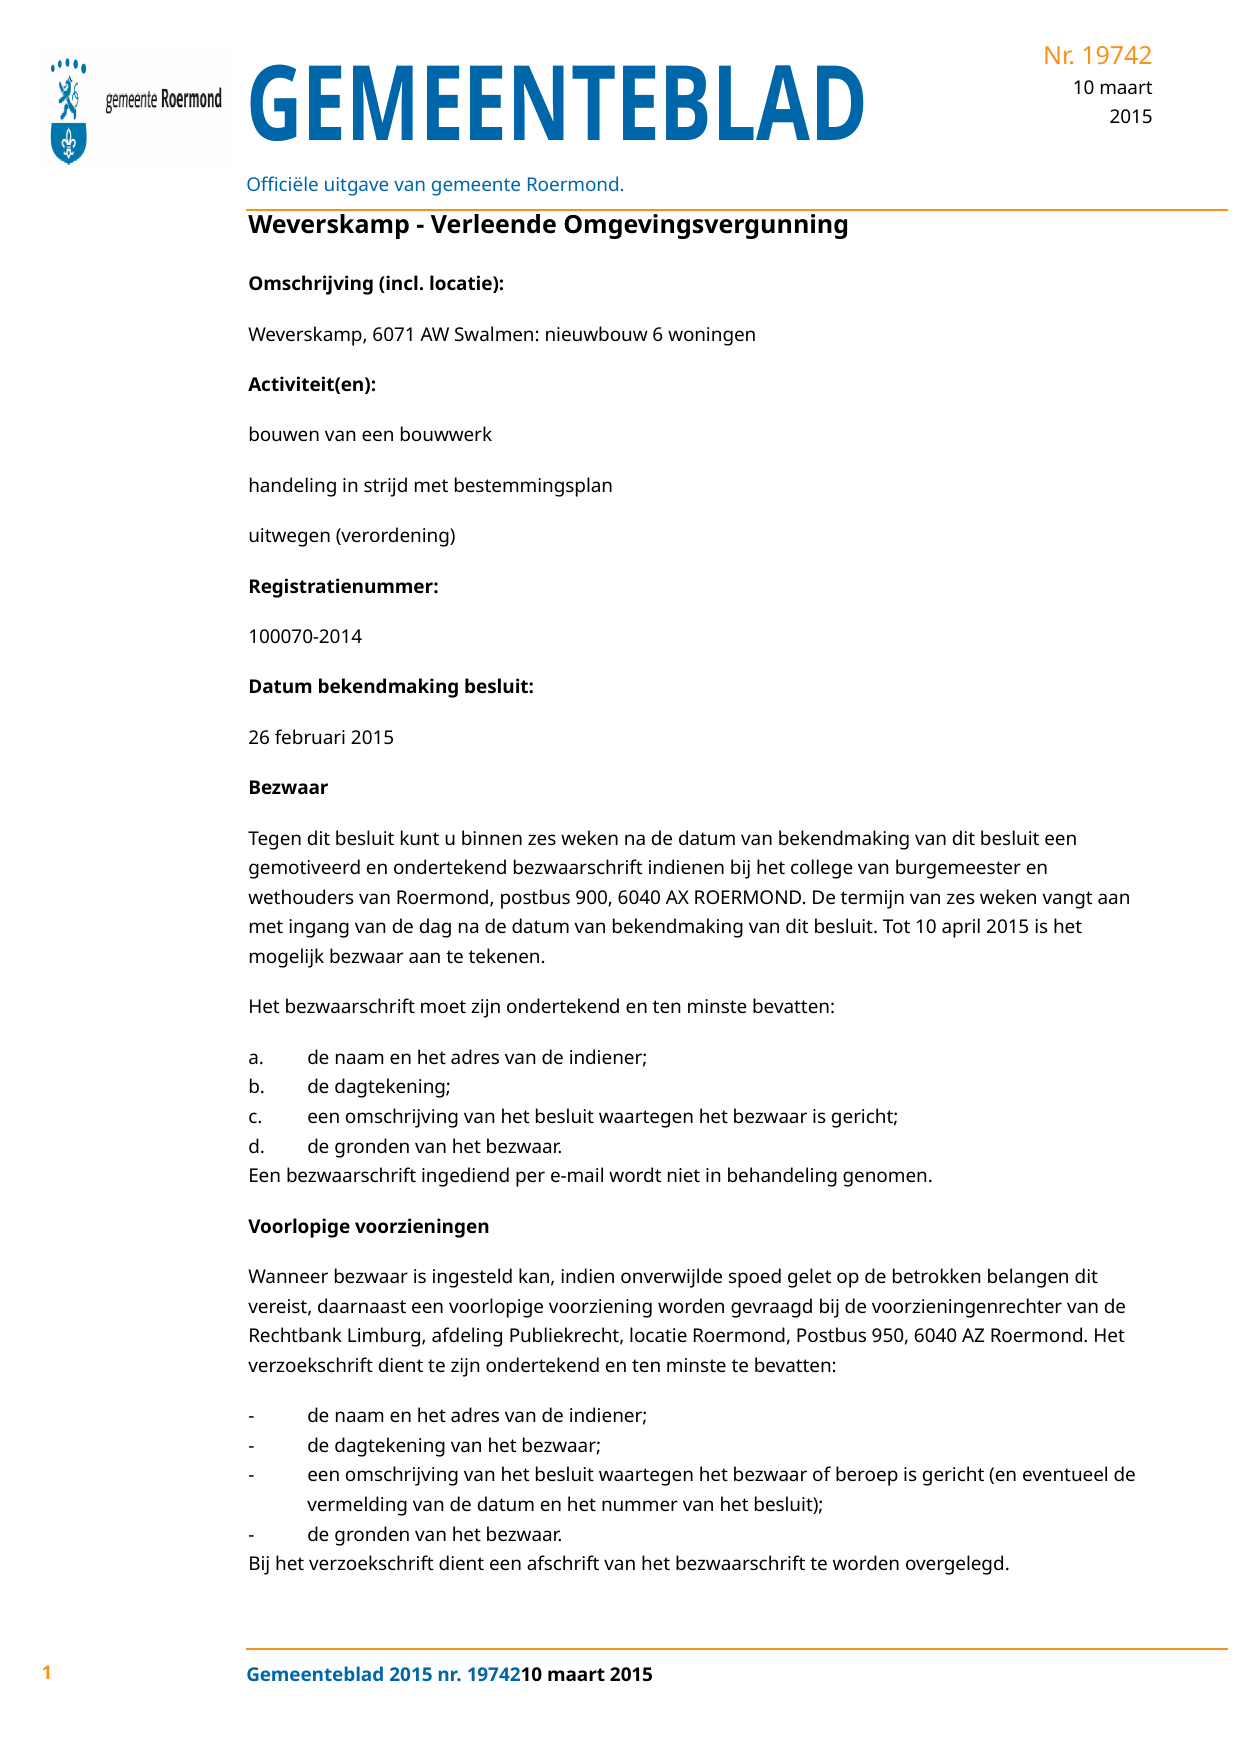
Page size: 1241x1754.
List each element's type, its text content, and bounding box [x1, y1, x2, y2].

list de gronden van het bezwaar. [248, 1133, 1152, 1158]
text bouwen van een bouwwerk [248, 422, 1152, 447]
text uitwegen (verordening) [248, 522, 1152, 548]
text Weverskamp - Verleende Omgevingsvergunning [248, 211, 1152, 241]
list de dagtekening van het bezwaar; [248, 1432, 1152, 1458]
list de gronden van het bezwaar. [248, 1521, 1152, 1546]
text Omschrijving (incl. locatie): [248, 270, 1152, 296]
text Weverskamp, 6071 AW Swalmen: nieuwbouw 6 woningen [248, 321, 1152, 346]
text Bij het verzoekschrift dient een afschrift van het bezwaarschrift te worden overgelegd. [248, 1550, 1152, 1576]
text Bezwaar [248, 774, 1152, 800]
list een omschrijving van het besluit waartegen het bezwaar is gericht; [248, 1103, 1152, 1129]
text Het bezwaarschrift moet zijn ondertekend en ten minste bevatten: [248, 994, 1152, 1019]
text Registratienummer: [248, 573, 1152, 598]
text handeling in strijd met bestemmingsplan [248, 472, 1152, 498]
list de dagtekening; [248, 1074, 1152, 1099]
picture [41, 47, 231, 172]
text Wanneer bezwaar is ingesteld kan, indien onverwijlde spoed gelet op de betrokken belangen dit vereist, daarnaast een voorlopige voorziening worden gevraagd bij de voorzieningenrechter van de Rechtbank Limburg, afdeling Publiekrecht, locatie Roermond, Postbus 950, 6040 AZ Roermond. Het verzoekschrift dient te zijn ondertekend en ten minste te bevatten: [248, 1263, 1152, 1378]
text Datum bekendmaking besluit: [248, 674, 1152, 699]
text 100070-2014 [248, 623, 1152, 649]
text Voorlopige voorzieningen [248, 1213, 1152, 1238]
list een omschrijving van het besluit waartegen het bezwaar of beroep is gericht (en eventueel de vermelding van de datum en het nummer van het besluit); [248, 1462, 1152, 1517]
list de naam en het adres van de indiener; [248, 1044, 1152, 1070]
text 26 februari 2015 [248, 724, 1152, 750]
text Tegen dit besluit kunt u binnen zes weken na de datum van bekendmaking van dit besluit een gemotiveerd en ondertekend bezwaarschrift indienen bij het college van burgemeester en wethouders van Roermond, postbus 900, 6040 AX ROERMOND. De termijn van zes weken vangt aan met ingang van de dag na de datum van bekendmaking van dit besluit. Tot 10 april 2015 is het mogelijk bezwaar aan te tekenen. [248, 825, 1152, 969]
text Een bezwaarschrift ingediend per e-mail wordt niet in behandeling genomen. [248, 1162, 1152, 1188]
text Activiteit(en): [248, 371, 1152, 397]
list de naam en het adres van de indiener; [248, 1402, 1152, 1428]
